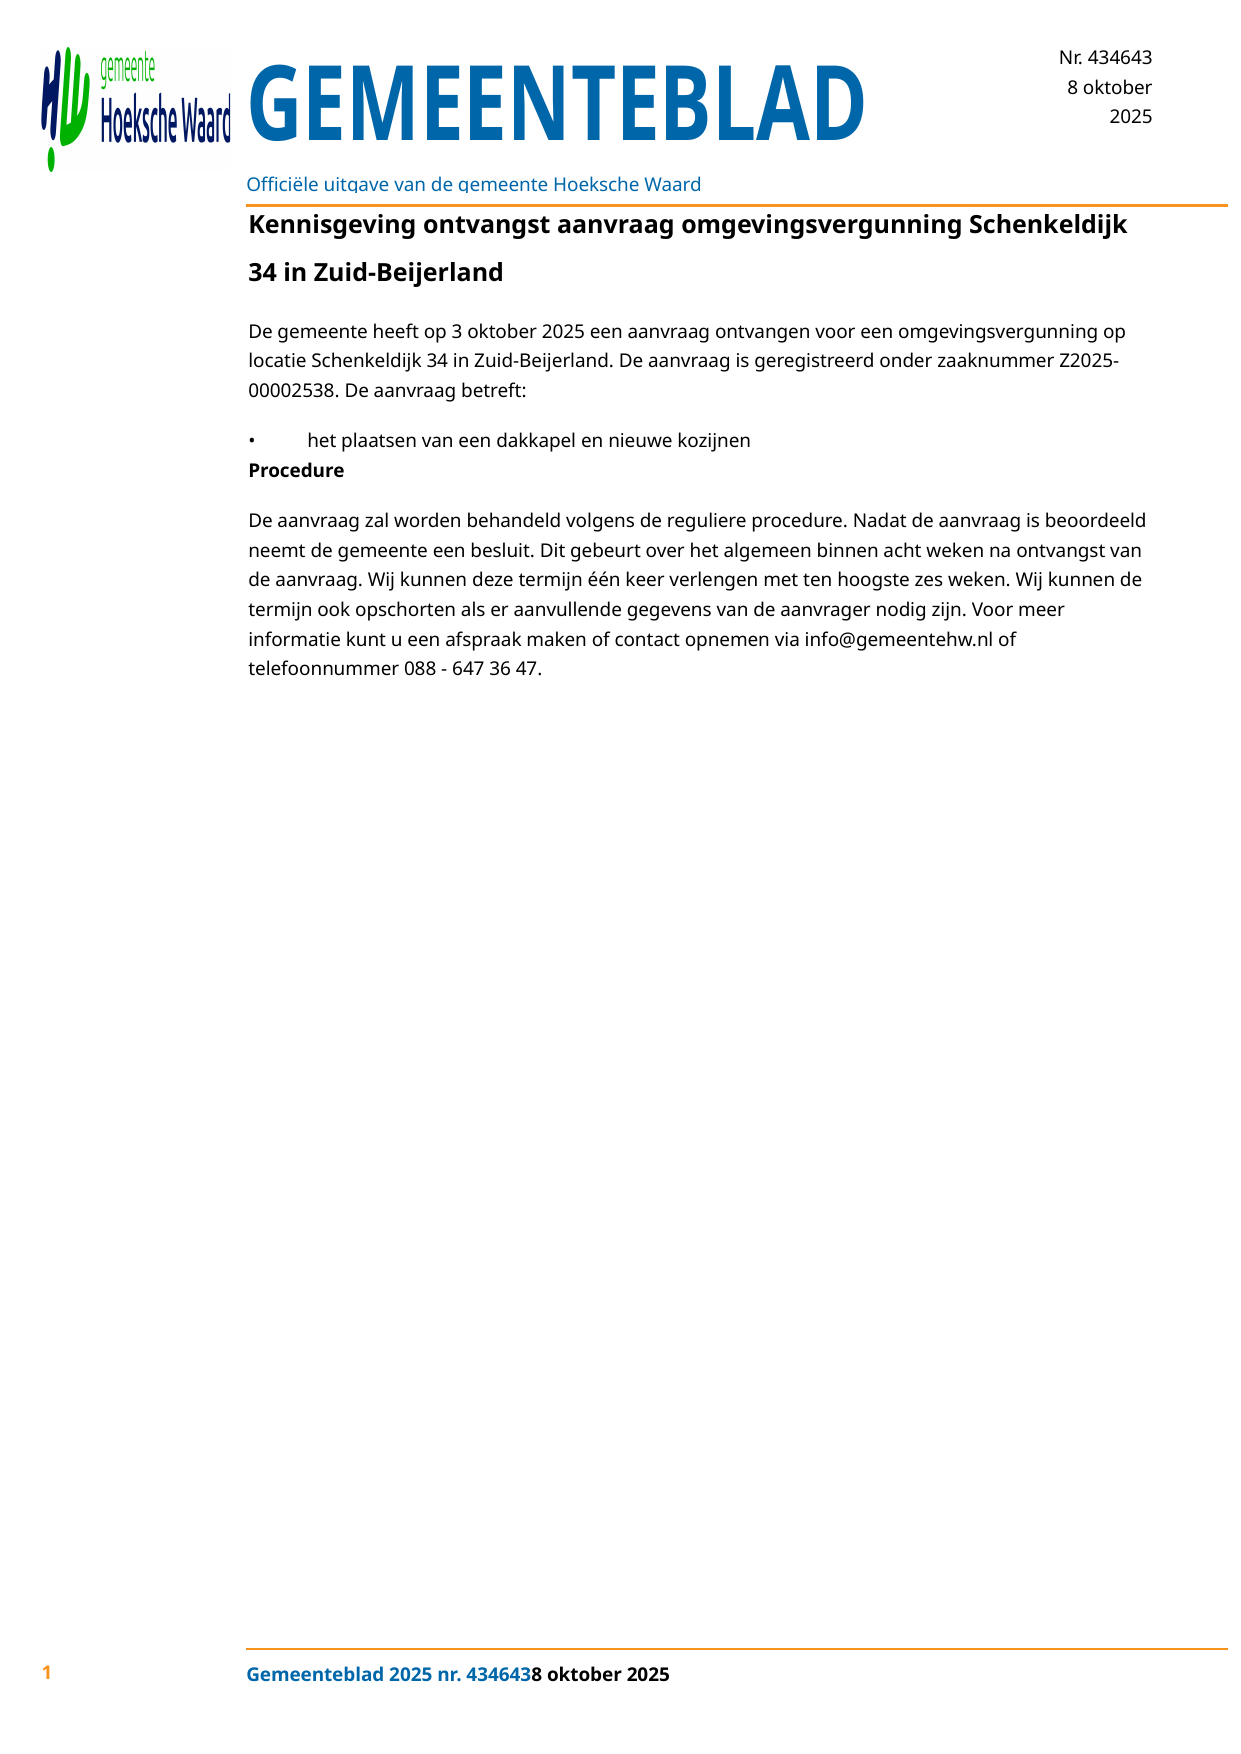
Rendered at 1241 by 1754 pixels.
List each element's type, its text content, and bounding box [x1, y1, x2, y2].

text De aanvraag zal worden behandeld volgens de reguliere procedure. Nadat de aanvraag is beoordeeld neemt de gemeente een besluit. Dit gebeurt over het algemeen binnen acht weken na ontvangst van de aanvraag. Wij kunnen deze termijn één keer verlengen met ten hoogste zes weken. Wij kunnen de termijn ook opschorten als er aanvullende gegevens van de aanvrager nodig zijn. Voor meer informatie kunt u een afspraak maken of contact opnemen via info@gemeentehw.nl of telefoonnummer 088 - 647 36 47. [248, 507, 1152, 681]
text Procedure [248, 457, 1152, 483]
list het plaatsen van een dakkapel en nieuwe kozijnen [248, 427, 1152, 453]
text Kennisgeving ontvangst aanvraag omgevingsvergunning Schenkeldijk 34 in Zuid-Beijerland [248, 207, 1152, 288]
picture [41, 47, 231, 172]
text De gemeente heeft op 3 oktober 2025 een aanvraag ontvangen voor een omgevingsvergunning op locatie Schenkeldijk 34 in Zuid-Beijerland. De aanvraag is geregistreerd onder zaaknummer Z2025-00002538. De aanvraag betreft: [248, 318, 1152, 403]
